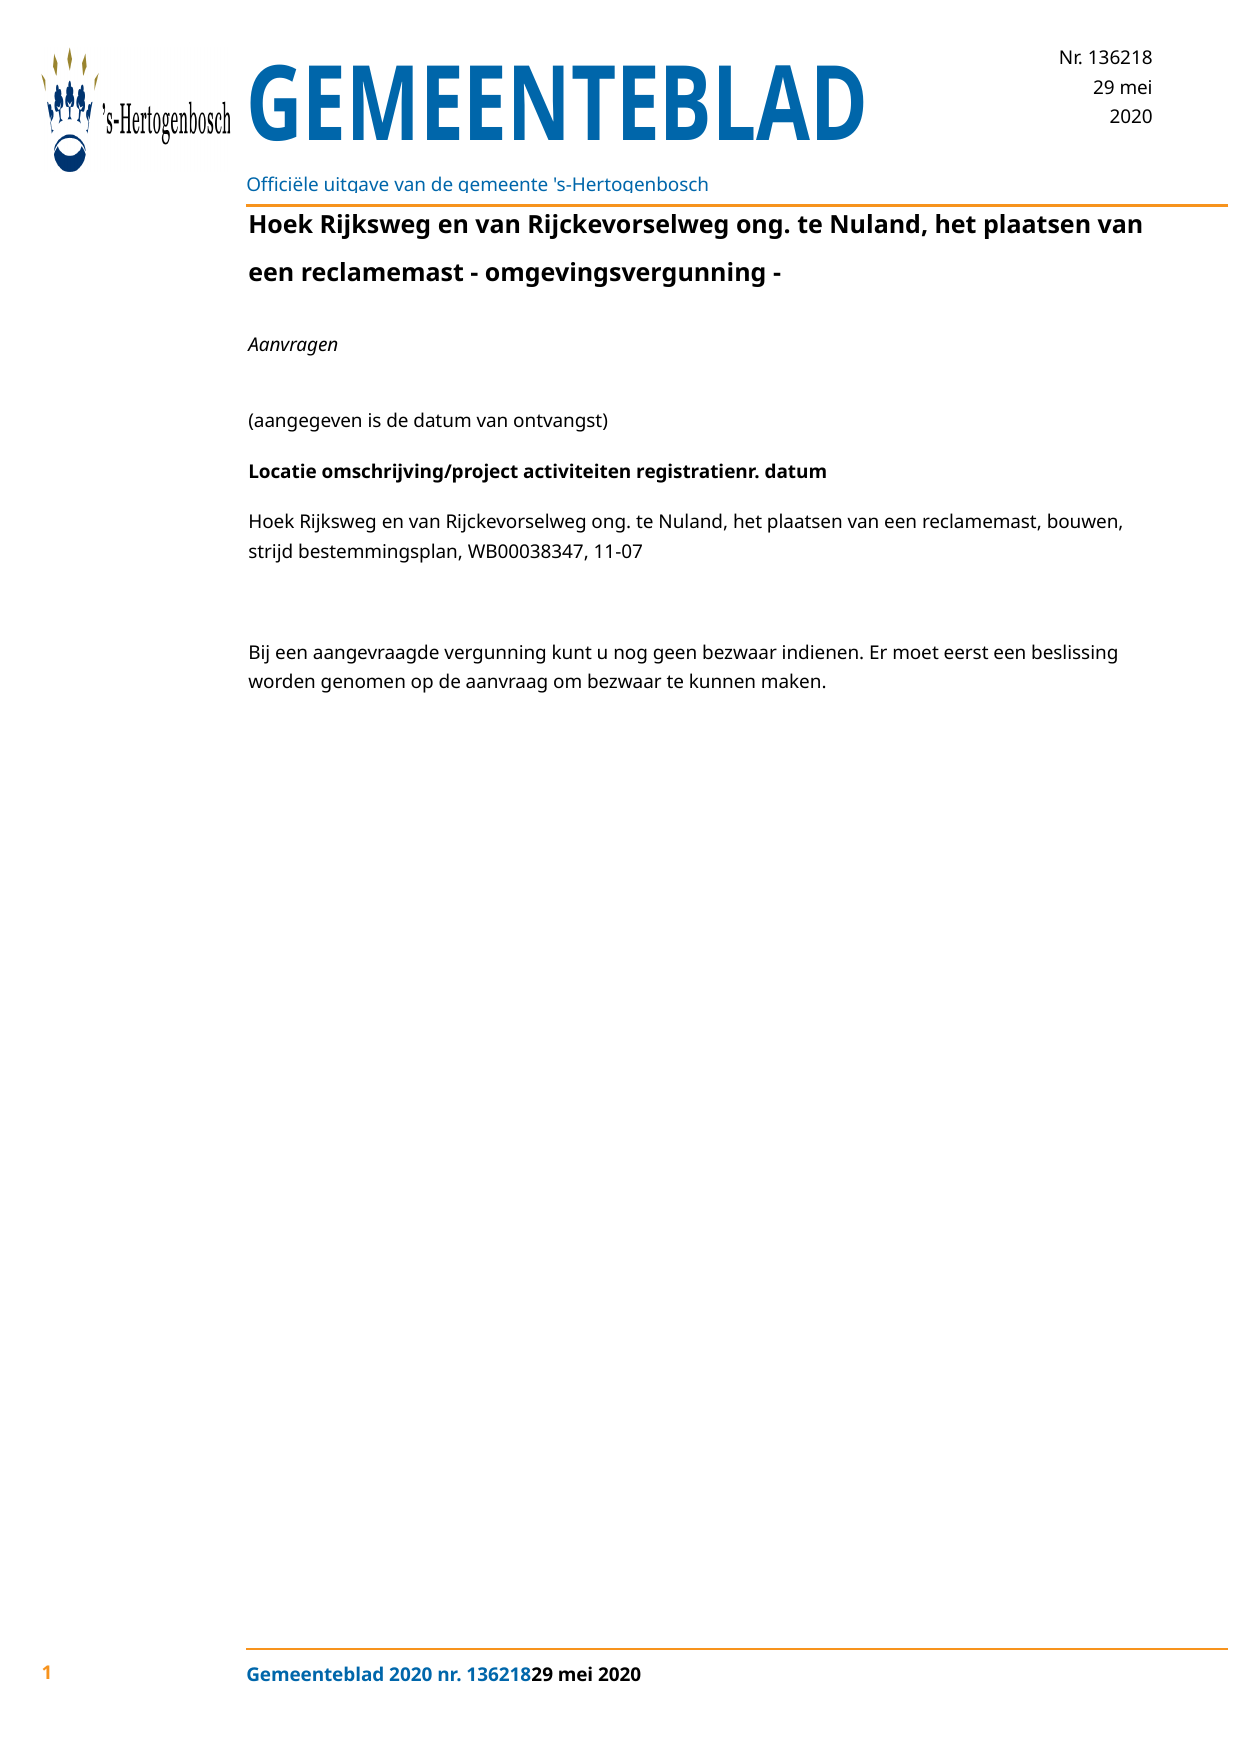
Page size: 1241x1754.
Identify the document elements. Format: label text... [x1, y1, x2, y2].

text Aanvragen [248, 331, 1152, 357]
text Hoek Rijksweg en van Rijckevorselweg ong. te Nuland, het plaatsen van een reclamemast - omgevingsvergunning - [248, 207, 1152, 288]
picture [41, 47, 231, 172]
text Locatie omschrijving/project activiteiten registratienr. datum [248, 458, 1152, 484]
text Bij een aangevraagde vergunning kunt u nog geen bezwaar indienen. Er moet eerst een beslissing worden genomen op de aanvraag om bezwaar te kunnen maken. [248, 639, 1152, 694]
text Hoek Rijksweg en van Rijckevorselweg ong. te Nuland, het plaatsen van een reclamemast, bouwen, strijd bestemmingsplan, WB00038347, 11-07 [248, 508, 1152, 564]
text (aangegeven is de datum van ontvangst) [248, 408, 1152, 433]
